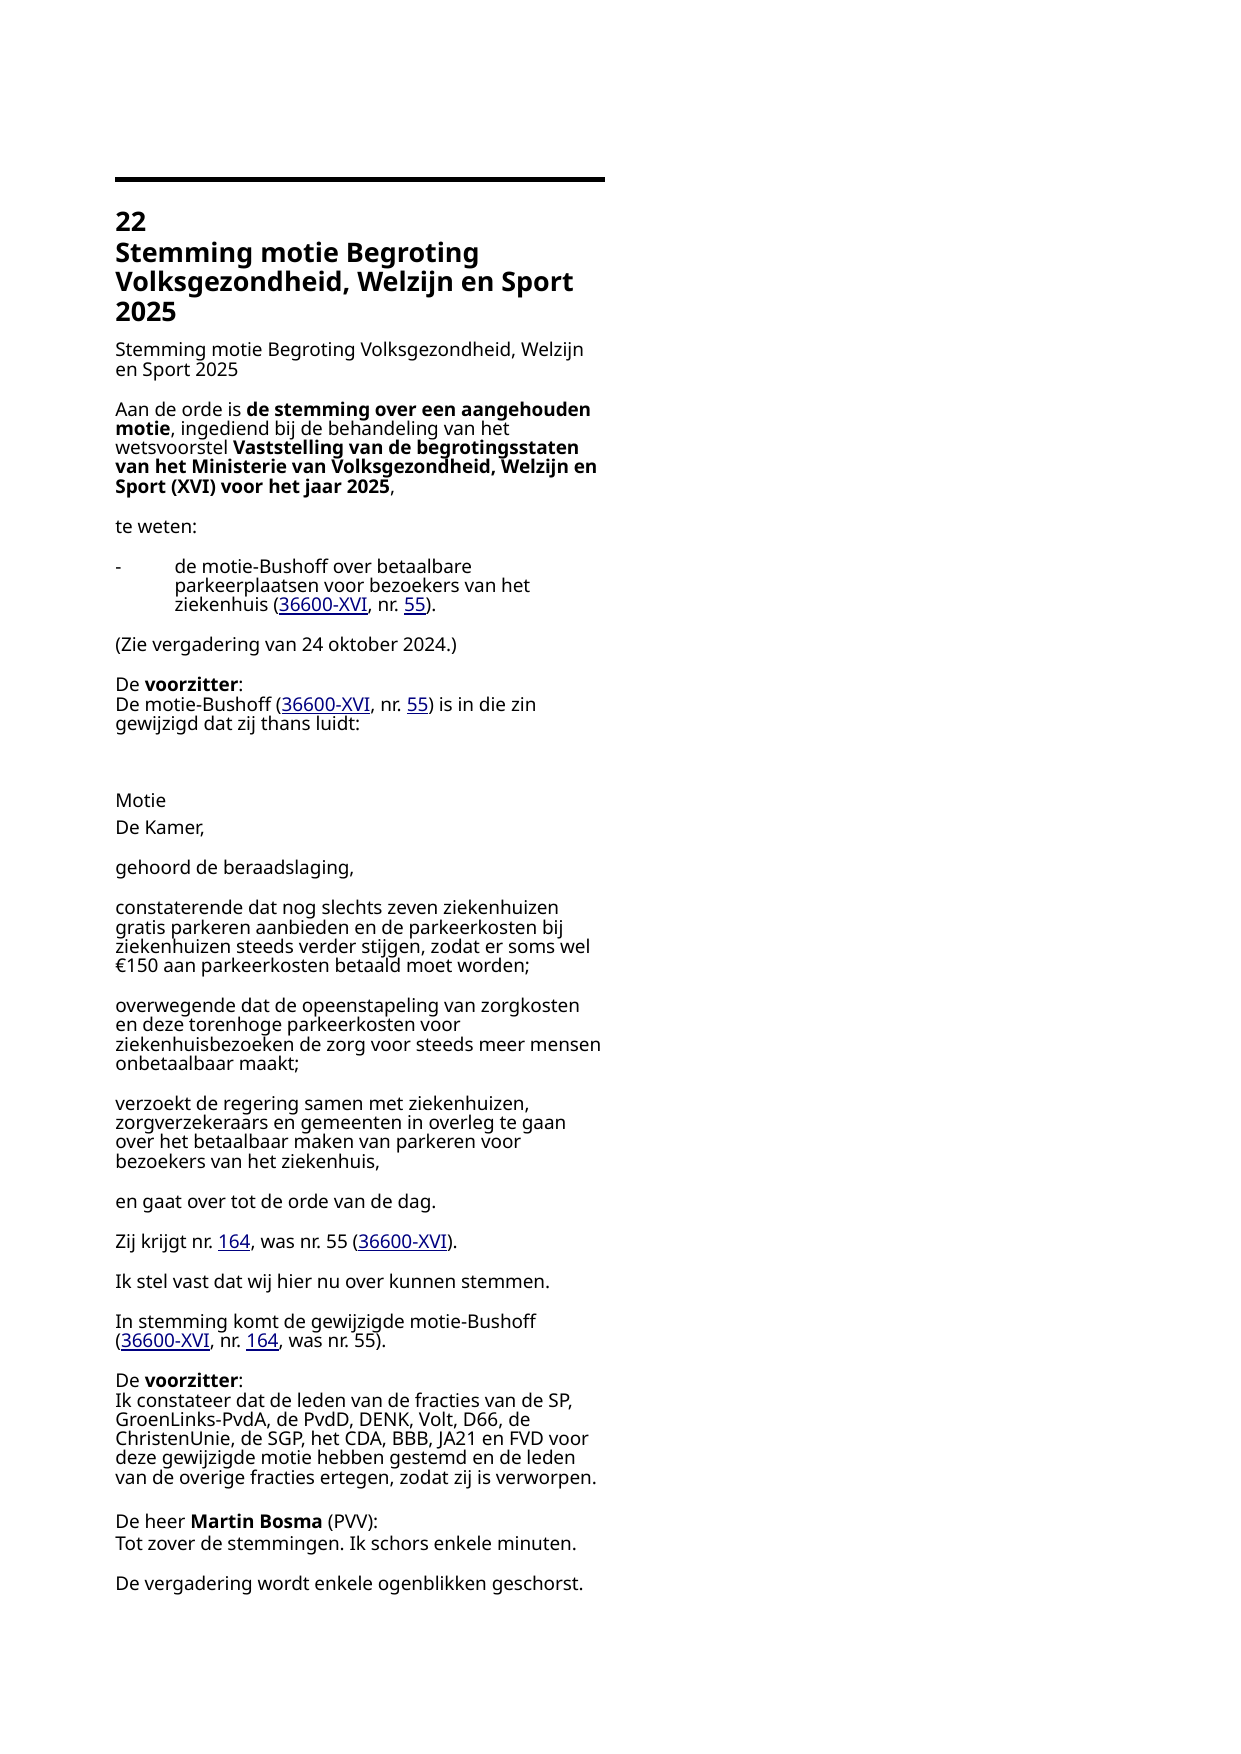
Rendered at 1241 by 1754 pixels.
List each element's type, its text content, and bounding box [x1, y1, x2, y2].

text Motie [115, 788, 605, 813]
text gehoord de beraadslaging, [115, 859, 605, 879]
text verzoekt de regering samen met ziekenhuizen, zorgverzekeraars en gemeenten in overleg te gaan over het betaalbaar maken van parkeren voor bezoekers van het ziekenhuis, [115, 1095, 605, 1172]
text Ik constateer dat de leden van de fracties van de SP, GroenLinks-PvdA, de PvdD, DENK, Volt, D66, de ChristenUnie, de SGP, het CDA, BBB, JA21 en FVD voor deze gewijzigde motie hebben gestemd en de leden van de overige fracties ertegen, zodat zij is verworpen. [115, 1392, 605, 1488]
text Tot zover de stemmingen. Ik schors enkele minuten. [115, 1534, 605, 1554]
text (Zie vergadering van 24 oktober 2024.) [115, 636, 605, 656]
text overwegende dat de opeenstapeling van zorgkosten en deze torenhoge parkeerkosten voor ziekenhuisbezoeken de zorg voor steeds meer mensen onbetaalbaar maakt; [115, 997, 605, 1074]
text en gaat over tot de orde van de dag. [115, 1193, 605, 1212]
text 22 [115, 203, 605, 239]
list de motie-Bushoff over betaalbare parkeerplaatsen voor bezoekers van het ziekenhuis (36600-XVI, nr. 55). [115, 558, 605, 616]
text In stemming komt de gewijzigde motie-Bushoff (36600-XVI, nr. 164, was nr. 55). [115, 1313, 605, 1351]
text De heer Martin Bosma (PVV): [115, 1509, 605, 1534]
text constaterende dat nog slechts zeven ziekenhuizen gratis parkeren aanbieden en de parkeerkosten bij ziekenhuizen steeds verder stijgen, zodat er soms wel €150 aan parkeerkosten betaald moet worden; [115, 899, 605, 976]
text De voorzitter: [115, 1372, 605, 1392]
text Ik stel vast dat wij hier nu over kunnen stemmen. [115, 1273, 605, 1292]
text Stemming motie Begroting Volksgezondheid, Welzijn en Sport 2025 [115, 239, 605, 341]
text De Kamer, [115, 819, 605, 839]
text te weten: [115, 518, 605, 537]
text De motie-Bushoff (36600-XVI, nr. 55) is in die zin gewijzigd dat zij thans luidt: [115, 696, 605, 734]
text De vergadering wordt enkele ogenblikken geschorst. [115, 1574, 605, 1594]
text De voorzitter: [115, 676, 605, 696]
text Aan de orde is de stemming over een aangehouden motie, ingediend bij de behandeling van het wetsvoorstel Vaststelling van de begrotingsstaten van het Ministerie van Volksgezondheid, Welzijn en Sport (XVI) voor het jaar 2025, [115, 401, 605, 497]
text Zij krijgt nr. 164, was nr. 55 (36600-XVI). [115, 1233, 605, 1252]
text Stemming motie Begroting Volksgezondheid, Welzijn en Sport 2025 [115, 341, 605, 380]
